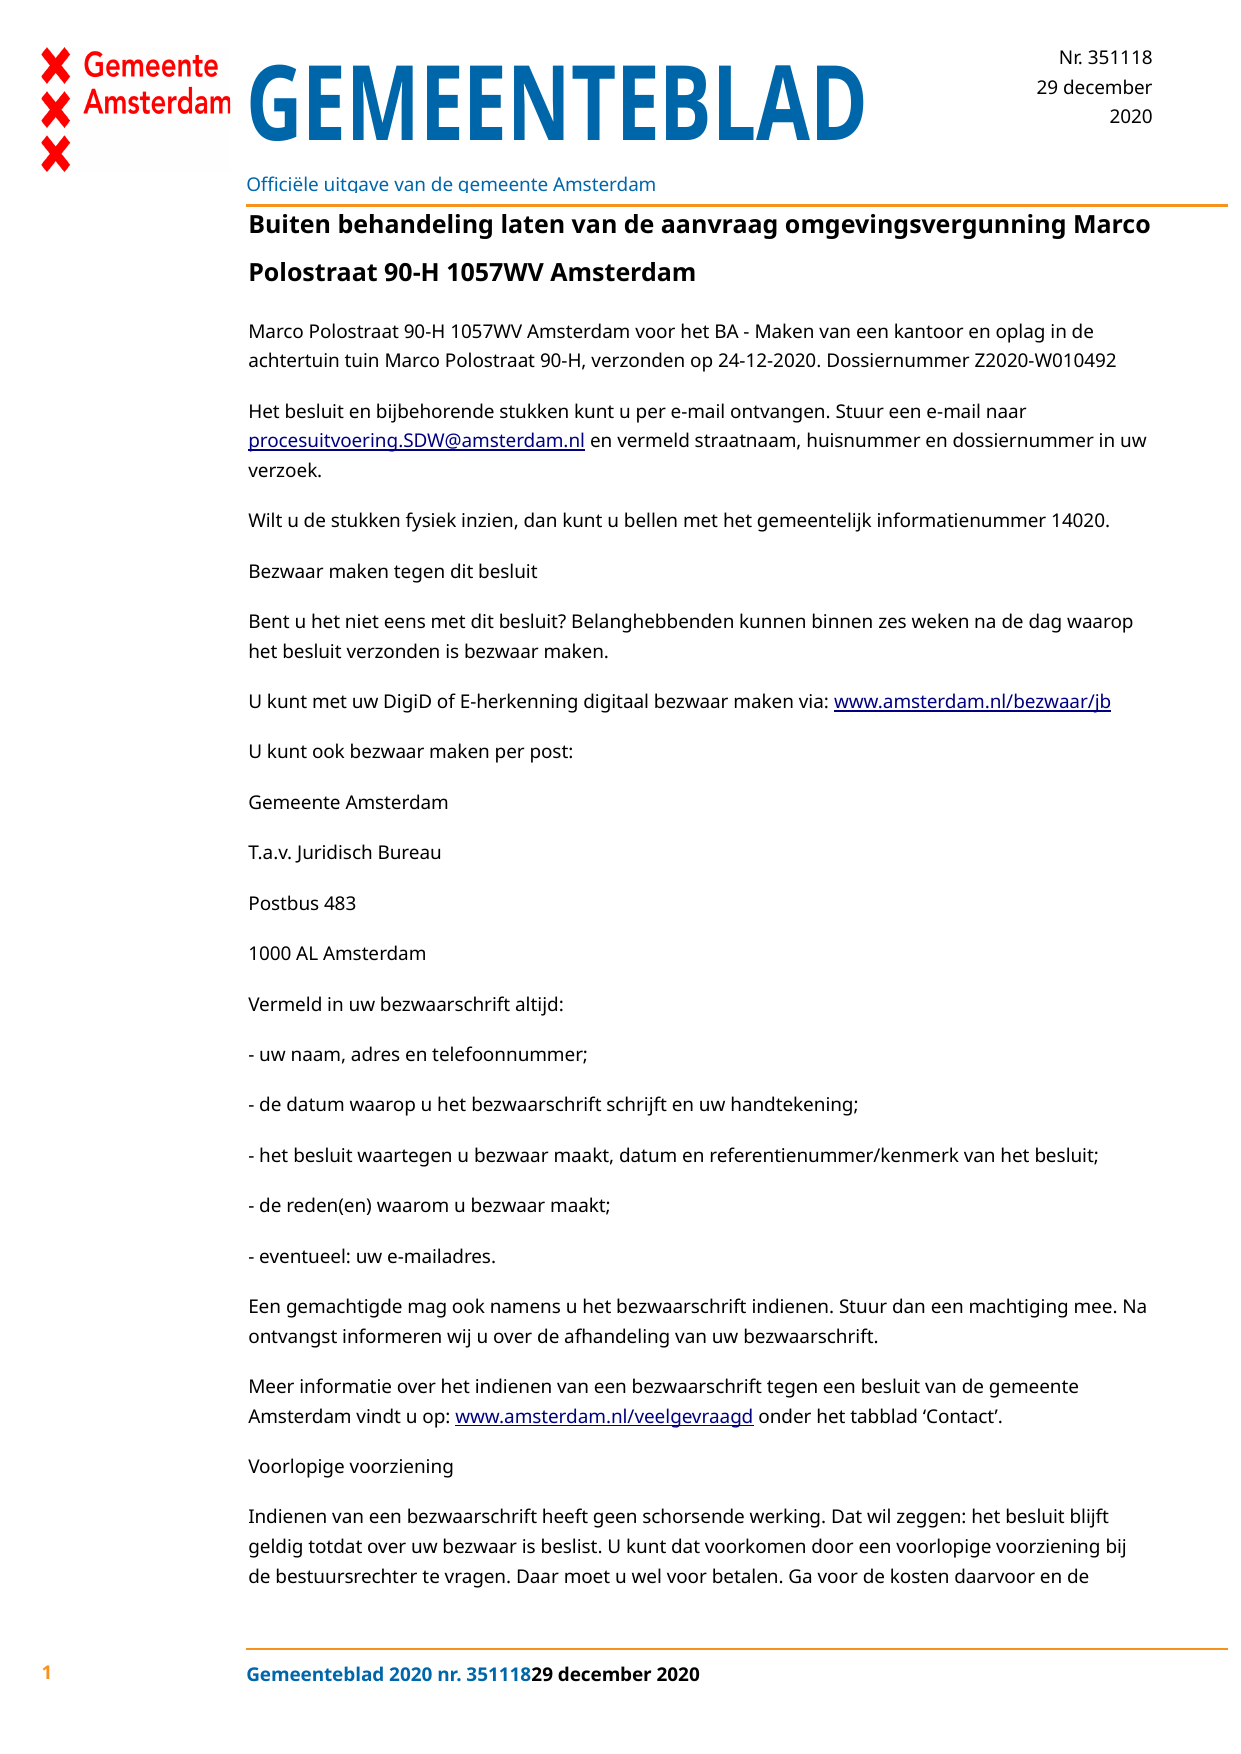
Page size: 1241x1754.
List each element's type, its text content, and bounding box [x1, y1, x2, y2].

text Vermeld in uw bezwaarschrift altijd: [248, 991, 1152, 1017]
text Postbus 483 [248, 890, 1152, 916]
text Voorlopige voorziening [248, 1453, 1152, 1479]
text 1000 AL Amsterdam [248, 940, 1152, 966]
text Buiten behandeling laten van de aanvraag omgevingsvergunning Marco Polostraat 90-H 1057WV Amsterdam [248, 207, 1152, 288]
text U kunt met uw DigiD of E-herkenning digitaal bezwaar maken via: www.amsterdam.nl/bezwaar/jb [248, 688, 1152, 714]
text - de reden(en) waarom u bezwaar maakt; [248, 1192, 1152, 1218]
text Wilt u de stukken fysiek inzien, dan kunt u bellen met het gemeentelijk informatienummer 14020. [248, 507, 1152, 533]
text - het besluit waartegen u bezwaar maakt, datum en referentienummer/kenmerk van het besluit; [248, 1142, 1152, 1168]
text Het besluit en bijbehorende stukken kunt u per e-mail ontvangen. Stuur een e-mail naar procesuitvoering.SDW@amsterdam.nl en vermeld straatnaam, huisnummer en dossiernummer in uw verzoek. [248, 398, 1152, 483]
text Meer informatie over het indienen van een bezwaarschrift tegen een besluit van de gemeente Amsterdam vindt u op: www.amsterdam.nl/veelgevraagd onder het tabblad ‘Contact’. [248, 1373, 1152, 1429]
text Bent u het niet eens met dit besluit? Belanghebbenden kunnen binnen zes weken na de dag waarop het besluit verzonden is bezwaar maken. [248, 608, 1152, 664]
picture [41, 47, 231, 172]
text Een gemachtigde mag ook namens u het bezwaarschrift indienen. Stuur dan een machtiging mee. Na ontvangst informeren wij u over de afhandeling van uw bezwaarschrift. [248, 1293, 1152, 1349]
text Bezwaar maken tegen dit besluit [248, 558, 1152, 584]
text - de datum waarop u het bezwaarschrift schrijft en uw handtekening; [248, 1092, 1152, 1117]
text - uw naam, adres en telefoonnummer; [248, 1041, 1152, 1067]
text Indienen van een bezwaarschrift heeft geen schorsende werking. Dat wil zeggen: het besluit blijft geldig totdat over uw bezwaar is beslist. U kunt dat voorkomen door een voorlopige voorziening bij de bestuursrechter te vragen. Daar moet u wel voor betalen. Ga voor de kosten daarvoor en de [248, 1504, 1152, 1589]
text Marco Polostraat 90-H 1057WV Amsterdam voor het BA - Maken van een kantoor en oplag in de achtertuin tuin Marco Polostraat 90-H, verzonden op 24-12-2020. Dossiernummer Z2020-W010492 [248, 318, 1152, 373]
text Gemeente Amsterdam [248, 789, 1152, 815]
text U kunt ook bezwaar maken per post: [248, 739, 1152, 764]
text T.a.v. Juridisch Bureau [248, 839, 1152, 865]
text - eventueel: uw e-mailadres. [248, 1243, 1152, 1269]
